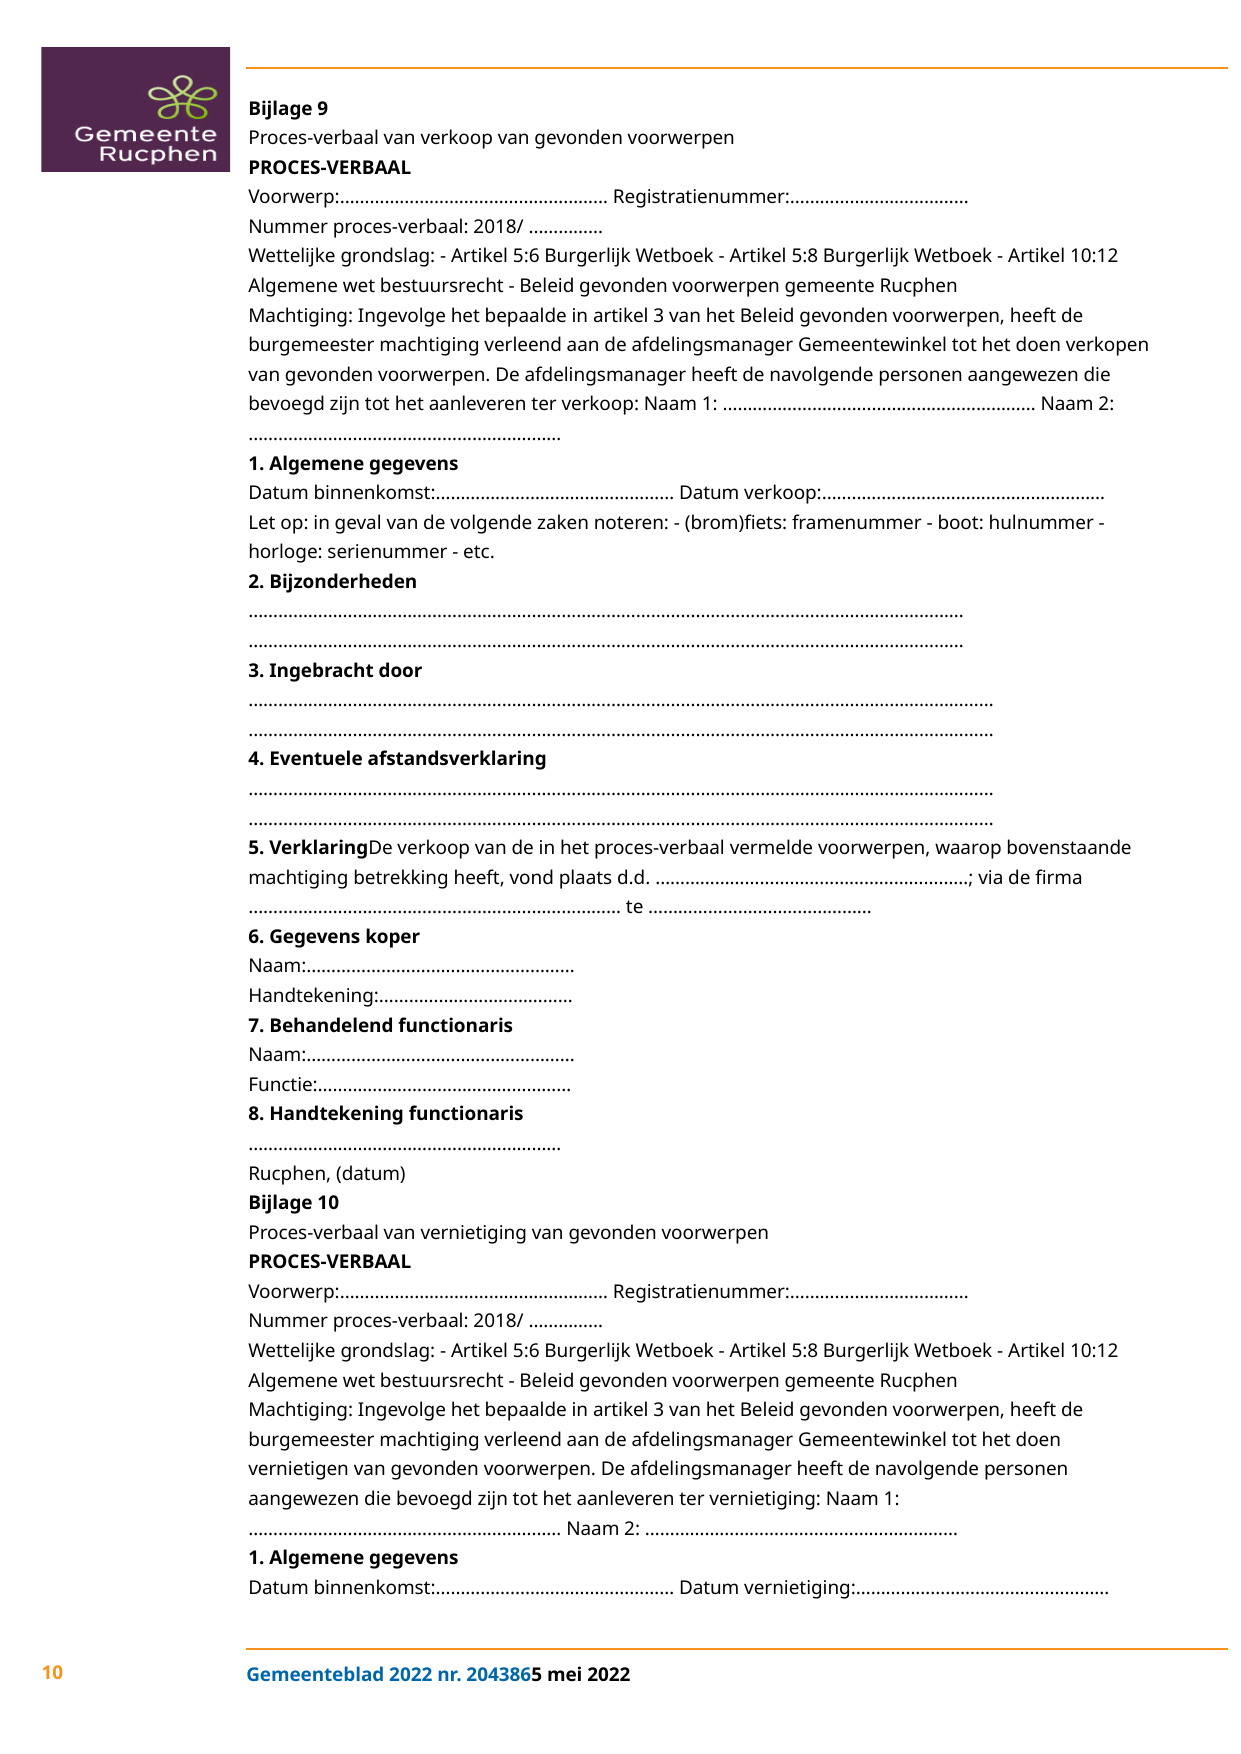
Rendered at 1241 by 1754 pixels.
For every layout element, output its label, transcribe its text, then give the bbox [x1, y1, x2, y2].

text Proces-verbaal van verkoop van gevonden voorwerpen [248, 124, 1152, 150]
text Machtiging: Ingevolge het bepaalde in artikel 3 van het Beleid gevonden voorwerpen, heeft de burgemeester machtiging verleend aan de afdelingsmanager Gemeentewinkel tot het doen vernietigen van gevonden voorwerpen. De afdelingsmanager heeft de navolgende personen aangewezen die bevoegd zijn tot het aanleveren ter vernietiging: Naam 1: ……………………………………………………… Naam 2: ……………………………………………………… [248, 1396, 1152, 1541]
text Naam:……………………………………………… [248, 1041, 1152, 1067]
text Machtiging: Ingevolge het bepaalde in artikel 3 van het Beleid gevonden voorwerpen, heeft de burgemeester machtiging verleend aan de afdelingsmanager Gemeentewinkel tot het doen verkopen van gevonden voorwerpen. De afdelingsmanager heeft de navolgende personen aangewezen die bevoegd zijn tot het aanleveren ter verkoop: Naam 1: ……………………………………………………… Naam 2: ……………………………………………………… [248, 302, 1152, 446]
text Nummer proces-verbaal: 2018/ …………… [248, 1308, 1152, 1333]
text Handtekening:………………………………… [248, 982, 1152, 1008]
text …………………………………………………………………………………………………………………………………… …………………………………………………………………………………………………………………………………… [248, 686, 1152, 742]
text Wettelijke grondslag: - Artikel 5:6 Burgerlijk Wetboek - Artikel 5:8 Burgerlijk Wetboek - Artikel 10:12 Algemene wet bestuursrecht - Beleid gevonden voorwerpen gemeente Rucphen [248, 1337, 1152, 1393]
text PROCES-VERBAAL [248, 154, 1152, 180]
text ……………………………………………………………………………………………………………………………… [248, 627, 1152, 653]
text Bijlage 9 [248, 95, 1152, 121]
text 7. Behandelend functionaris [248, 1012, 1152, 1038]
text 1. Algemene gegevens [248, 1544, 1152, 1570]
text Voorwerp:……………………………………………… Registratienummer:……………………………… [248, 1278, 1152, 1304]
text …………………………………………………………………………………………………………………………………… …………………………………………………………………………………………………………………………………… [248, 775, 1152, 831]
text ……………………………………………………………………………………………………………………………… [248, 598, 1152, 623]
text 3. Ingebracht door [248, 657, 1152, 683]
text Wettelijke grondslag: - Artikel 5:6 Burgerlijk Wetboek - Artikel 5:8 Burgerlijk Wetboek - Artikel 10:12 Algemene wet bestuursrecht - Beleid gevonden voorwerpen gemeente Rucphen [248, 243, 1152, 298]
text Bijlage 10 [248, 1189, 1152, 1215]
text 1. Algemene gegevens [248, 450, 1152, 476]
text ……………………………………………………… [248, 1130, 1152, 1156]
text Proces-verbaal van vernietiging van gevonden voorwerpen [248, 1219, 1152, 1245]
text Datum binnenkomst:………………………………………… Datum verkoop:………………………………………………… [248, 479, 1152, 505]
text 6. Gegevens koper [248, 923, 1152, 949]
text Let op: in geval van de volgende zaken noteren: - (brom)fiets: framenummer - boot: hulnummer - horloge: serienummer - etc. [248, 509, 1152, 564]
text Functie:…………………………………………… [248, 1071, 1152, 1097]
text Rucphen, (datum) [248, 1160, 1152, 1186]
text Nummer proces-verbaal: 2018/ …………… [248, 213, 1152, 239]
text 4. Eventuele afstandsverklaring [248, 746, 1152, 771]
text Naam:……………………………………………… [248, 953, 1152, 978]
picture [41, 47, 231, 172]
text 2. Bijzonderheden [248, 568, 1152, 594]
text Voorwerp:……………………………………………… Registratienummer:……………………………… [248, 183, 1152, 209]
text Datum binnenkomst:………………………………………… Datum vernietiging:…………………………………………… [248, 1574, 1152, 1600]
text 5. VerklaringDe verkoop van de in het proces-verbaal vermelde voorwerpen, waarop bovenstaande machtiging betrekking heeft, vond plaats d.d. ………………………………………………………; via de firma ………………………………………………………………… te ……………………………………… [248, 834, 1152, 919]
text PROCES-VERBAAL [248, 1248, 1152, 1274]
text 8. Handtekening functionaris [248, 1101, 1152, 1126]
